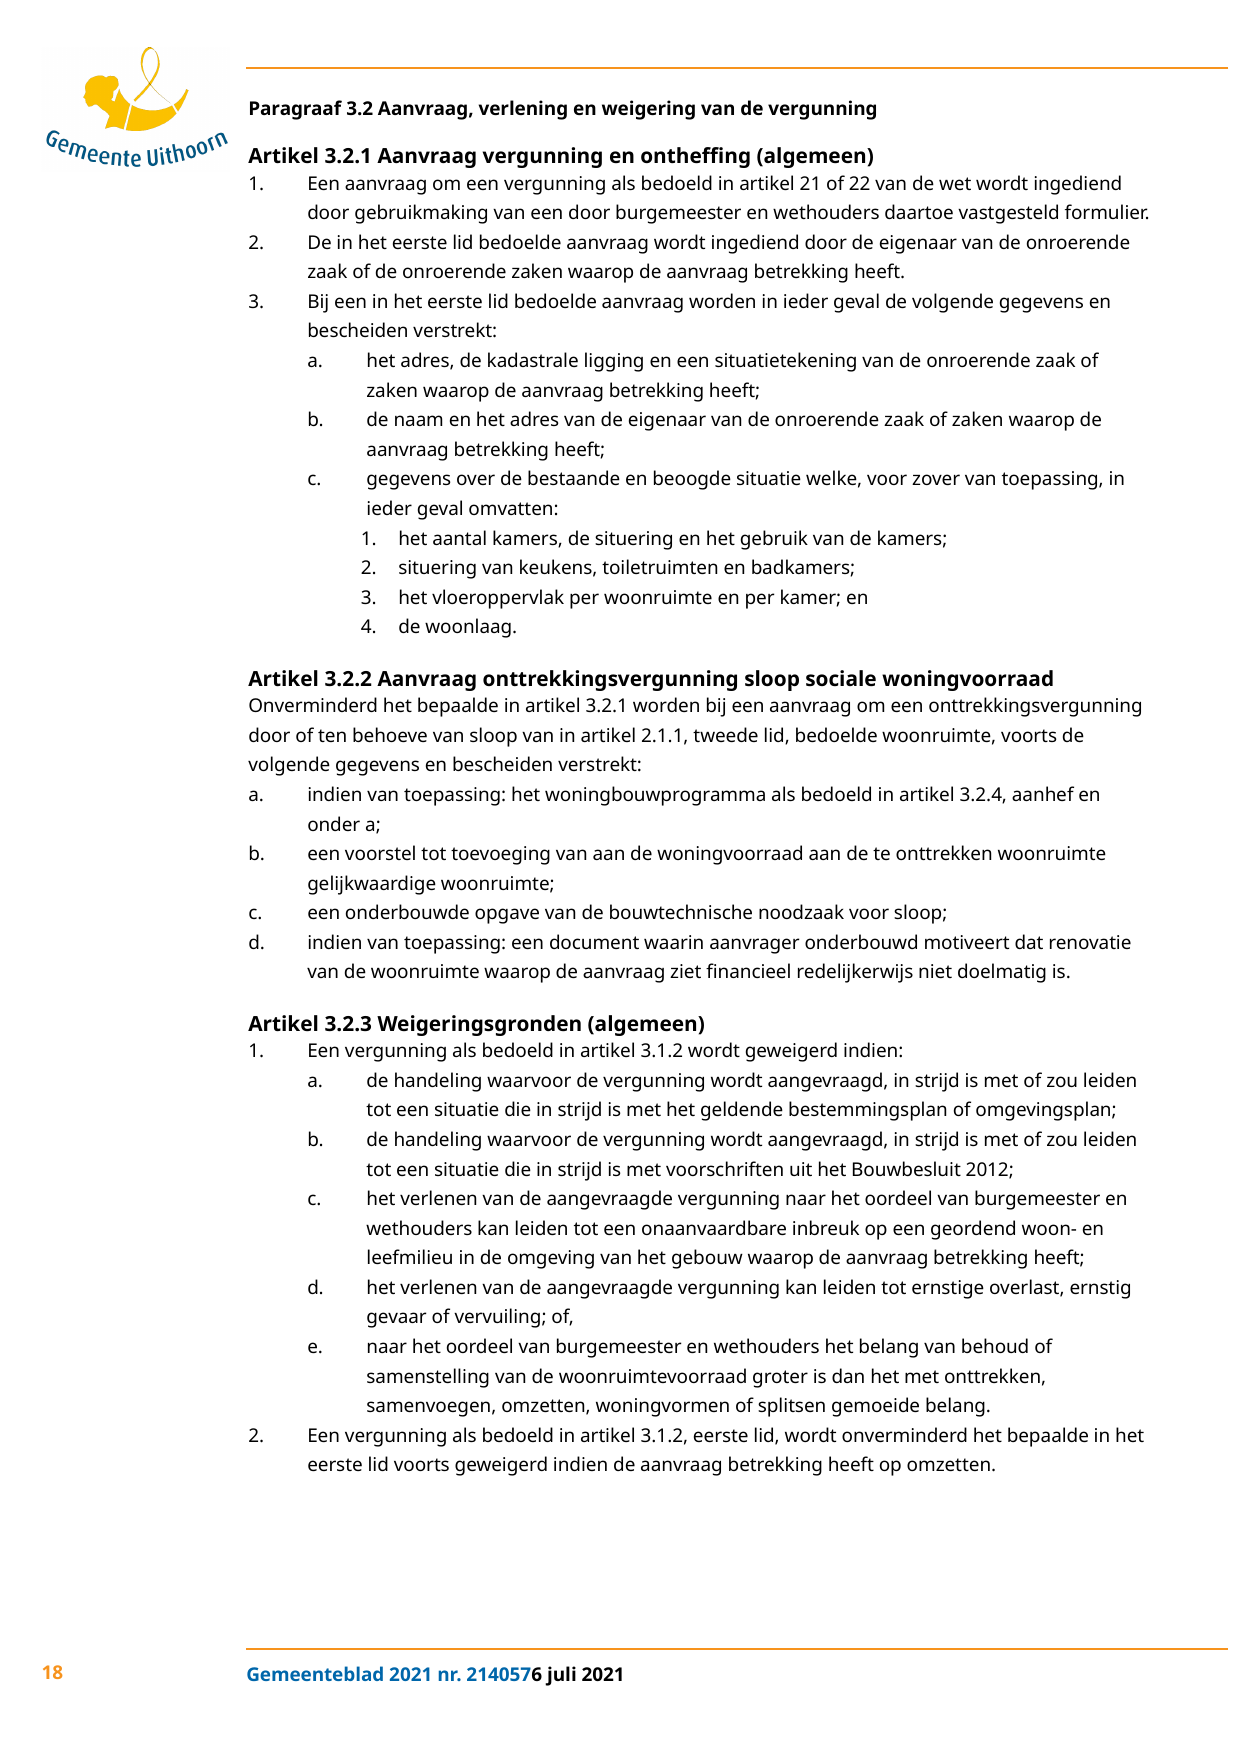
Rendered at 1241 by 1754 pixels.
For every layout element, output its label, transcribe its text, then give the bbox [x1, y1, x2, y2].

list naar het oordeel van burgemeester en wethouders het belang van behoud of samenstelling van de woonruimtevoorraad groter is dan het met onttrekken, samenvoegen, omzetten, woningvormen of splitsen gemoeide belang. [307, 1333, 1152, 1418]
text Onverminderd het bepaalde in artikel 3.2.1 worden bij een aanvraag om een onttrekkingsvergunning door of ten behoeve van sloop van in artikel 2.1.1, tweede lid, bedoelde woonruimte, voorts de volgende gegevens en bescheiden verstrekt: [248, 692, 1152, 777]
list Bij een in het eerste lid bedoelde aanvraag worden in ieder geval de volgende gegevens en bescheiden verstrekt: [248, 288, 1152, 343]
list het verlenen van de aangevraagde vergunning kan leiden tot ernstige overlast, ernstig gevaar of vervuiling; of, [307, 1274, 1152, 1329]
list de naam en het adres van de eigenaar van de onroerende zaak of zaken waarop de aanvraag betrekking heeft; [307, 406, 1152, 462]
list de woonlaag. [361, 613, 1152, 639]
list Een vergunning als bedoeld in artikel 3.1.2, eerste lid, wordt onverminderd het bepaalde in het eerste lid voorts geweigerd indien de aanvraag betrekking heeft op omzetten. [248, 1422, 1152, 1477]
list het vloeroppervlak per woonruimte en per kamer; en [361, 584, 1152, 610]
list De in het eerste lid bedoelde aanvraag wordt ingediend door de eigenaar van de onroerende zaak of de onroerende zaken waarop de aanvraag betrekking heeft. [248, 229, 1152, 284]
list Een vergunning als bedoeld in artikel 3.1.2 wordt geweigerd indien: [248, 1037, 1152, 1063]
list de handeling waarvoor de vergunning wordt aangevraagd, in strijd is met of zou leiden tot een situatie die in strijd is met het geldende bestemmingsplan of omgevingsplan; [307, 1067, 1152, 1122]
list situering van keukens, toiletruimten en badkamers; [361, 554, 1152, 580]
list het aantal kamers, de situering en het gebruik van de kamers; [361, 525, 1152, 551]
text Paragraaf 3.2 Aanvraag, verlening en weigering van de vergunning [248, 95, 1152, 121]
text Artikel 3.2.2 Aanvraag onttrekkingsvergunning sloop sociale woningvoorraad [248, 664, 1152, 692]
list Een aanvraag om een vergunning als bedoeld in artikel 21 of 22 van de wet wordt ingediend door gebruikmaking van een door burgemeester en wethouders daartoe vastgesteld formulier. [248, 170, 1152, 225]
list het adres, de kadastrale ligging en een situatietekening van de onroerende zaak of zaken waarop de aanvraag betrekking heeft; [307, 347, 1152, 403]
text Artikel 3.2.3 Weigeringsgronden (algemeen) [248, 1009, 1152, 1037]
list een onderbouwde opgave van de bouwtechnische noodzaak voor sloop; [248, 899, 1152, 925]
text Artikel 3.2.1 Aanvraag vergunning en ontheffing (algemeen) [248, 141, 1152, 170]
list een voorstel tot toevoeging van aan de woningvoorraad aan de te onttrekken woonruimte gelijkwaardige woonruimte; [248, 840, 1152, 896]
list indien van toepassing: een document waarin aanvrager onderbouwd motiveert dat renovatie van de woonruimte waarop de aanvraag ziet financieel redelijkerwijs niet doelmatig is. [248, 929, 1152, 984]
list de handeling waarvoor de vergunning wordt aangevraagd, in strijd is met of zou leiden tot een situatie die in strijd is met voorschriften uit het Bouwbesluit 2012; [307, 1126, 1152, 1182]
list indien van toepassing: het woningbouwprogramma als bedoeld in artikel 3.2.4, aanhef en onder a; [248, 781, 1152, 836]
list gegevens over de bestaande en beoogde situatie welke, voor zover van toepassing, in ieder geval omvatten: [307, 466, 1152, 521]
list het verlenen van de aangevraagde vergunning naar het oordeel van burgemeester en wethouders kan leiden tot een onaanvaardbare inbreuk op een geordend woon- en leefmilieu in de omgeving van het gebouw waarop de aanvraag betrekking heeft; [307, 1185, 1152, 1270]
picture [41, 47, 231, 172]
